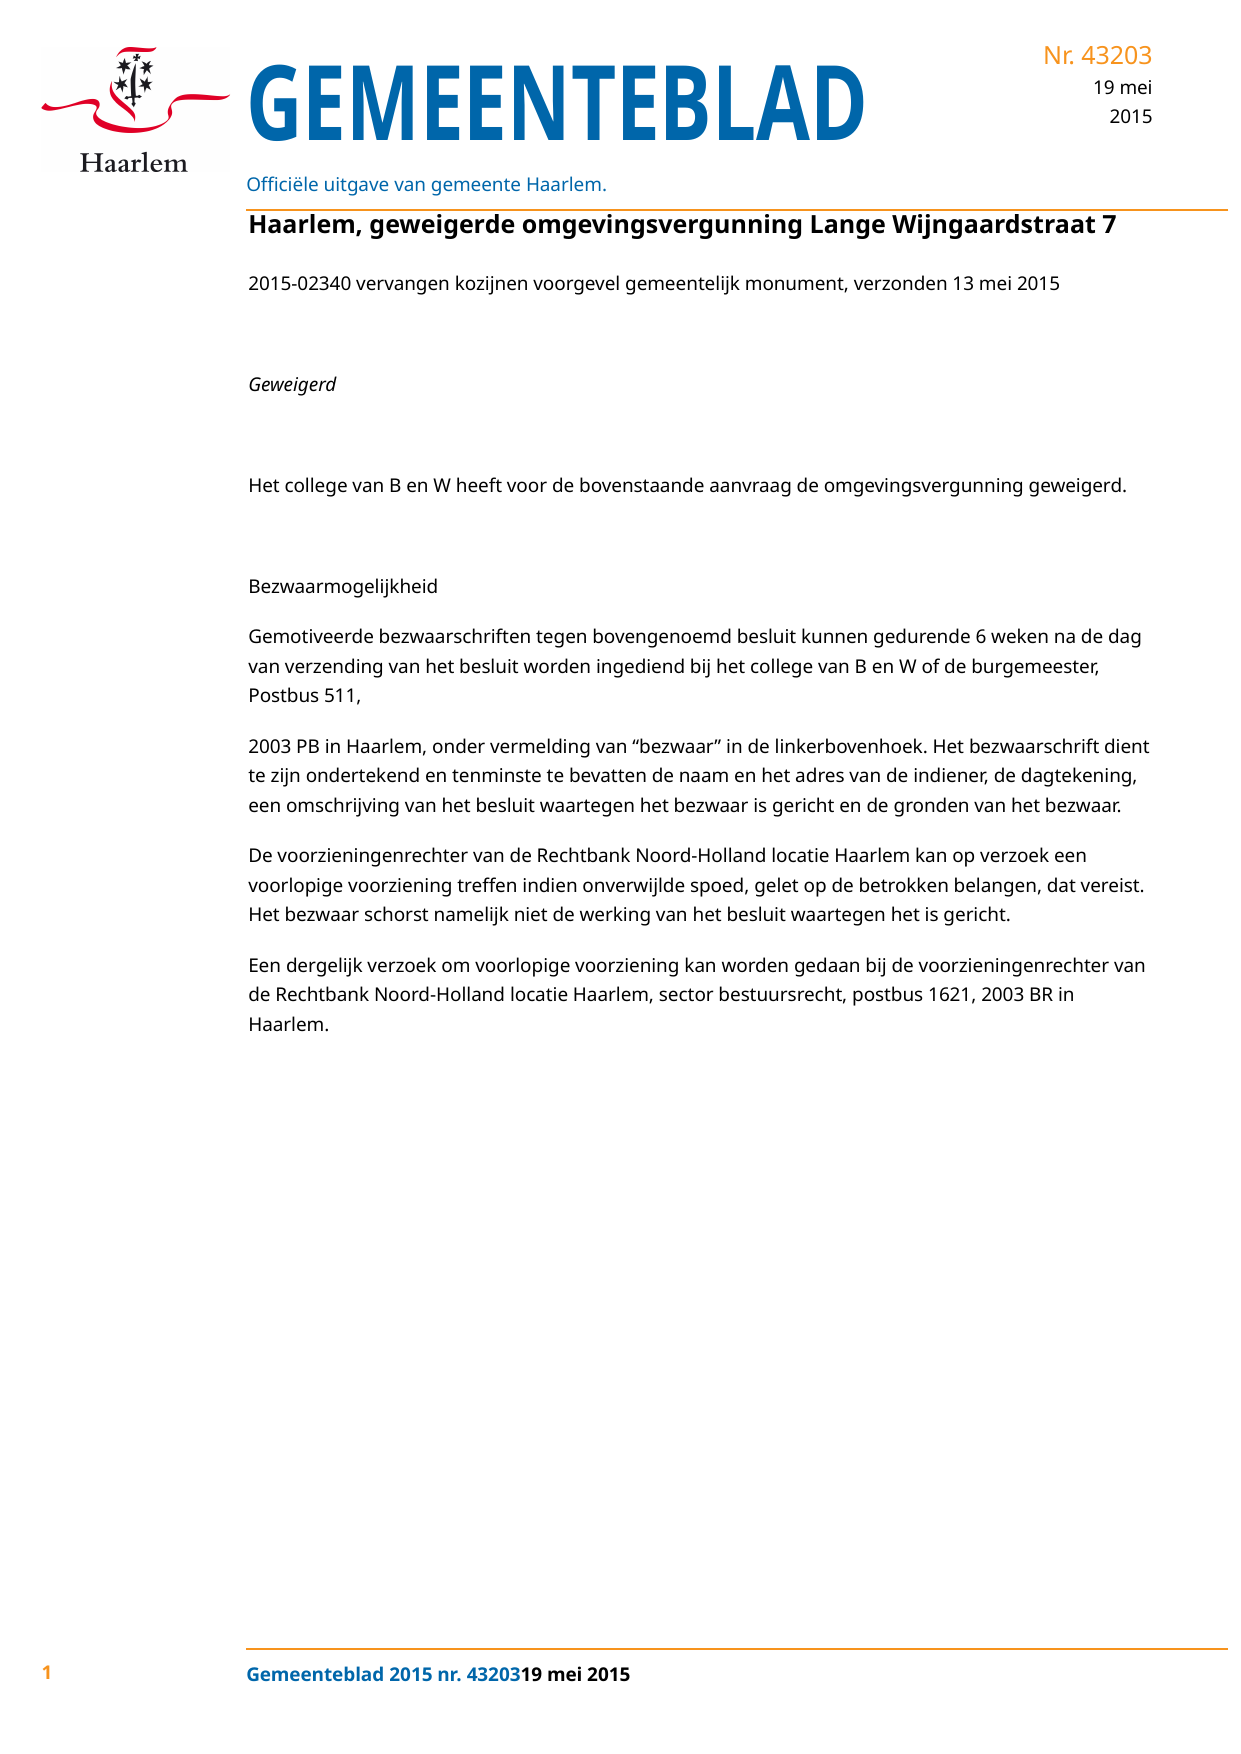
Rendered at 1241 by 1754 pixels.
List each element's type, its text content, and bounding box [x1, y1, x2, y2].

text De voorzieningenrechter van de Rechtbank Noord-Holland locatie Haarlem kan op verzoek een voorlopige voorziening treffen indien onverwijlde spoed, gelet op de betrokken belangen, dat vereist. Het bezwaar schorst namelijk niet de werking van het besluit waartegen het is gericht. [248, 842, 1152, 927]
picture [41, 47, 231, 172]
text Gemotiveerde bezwaarschriften tegen bovengenoemd besluit kunnen gedurende 6 weken na de dag van verzending van het besluit worden ingediend bij het college van B en W of de burgemeester, Postbus 511, [248, 623, 1152, 708]
text Bezwaarmogelijkheid [248, 573, 1152, 598]
text Haarlem, geweigerde omgevingsvergunning Lange Wijngaardstraat 7 [248, 211, 1152, 241]
text 2015-02340 vervangen kozijnen voorgevel gemeentelijk monument, verzonden 13 mei 2015 [248, 270, 1152, 296]
text Een dergelijk verzoek om voorlopige voorziening kan worden gedaan bij de voorzieningenrechter van de Rechtbank Noord-Holland locatie Haarlem, sector bestuursrecht, postbus 1621, 2003 BR in Haarlem. [248, 952, 1152, 1037]
text Het college van B en W heeft voor de bovenstaande aanvraag de omgevingsvergunning geweigerd. [248, 472, 1152, 498]
text Geweigerd [248, 371, 1152, 397]
text 2003 PB in Haarlem, onder vermelding van “bezwaar” in de linkerbovenhoek. Het bezwaarschrift dient te zijn ondertekend en tenminste te bevatten de naam en het adres van de indiener, de dagtekening, een omschrijving van het besluit waartegen het bezwaar is gericht en de gronden van het bezwaar. [248, 733, 1152, 818]
